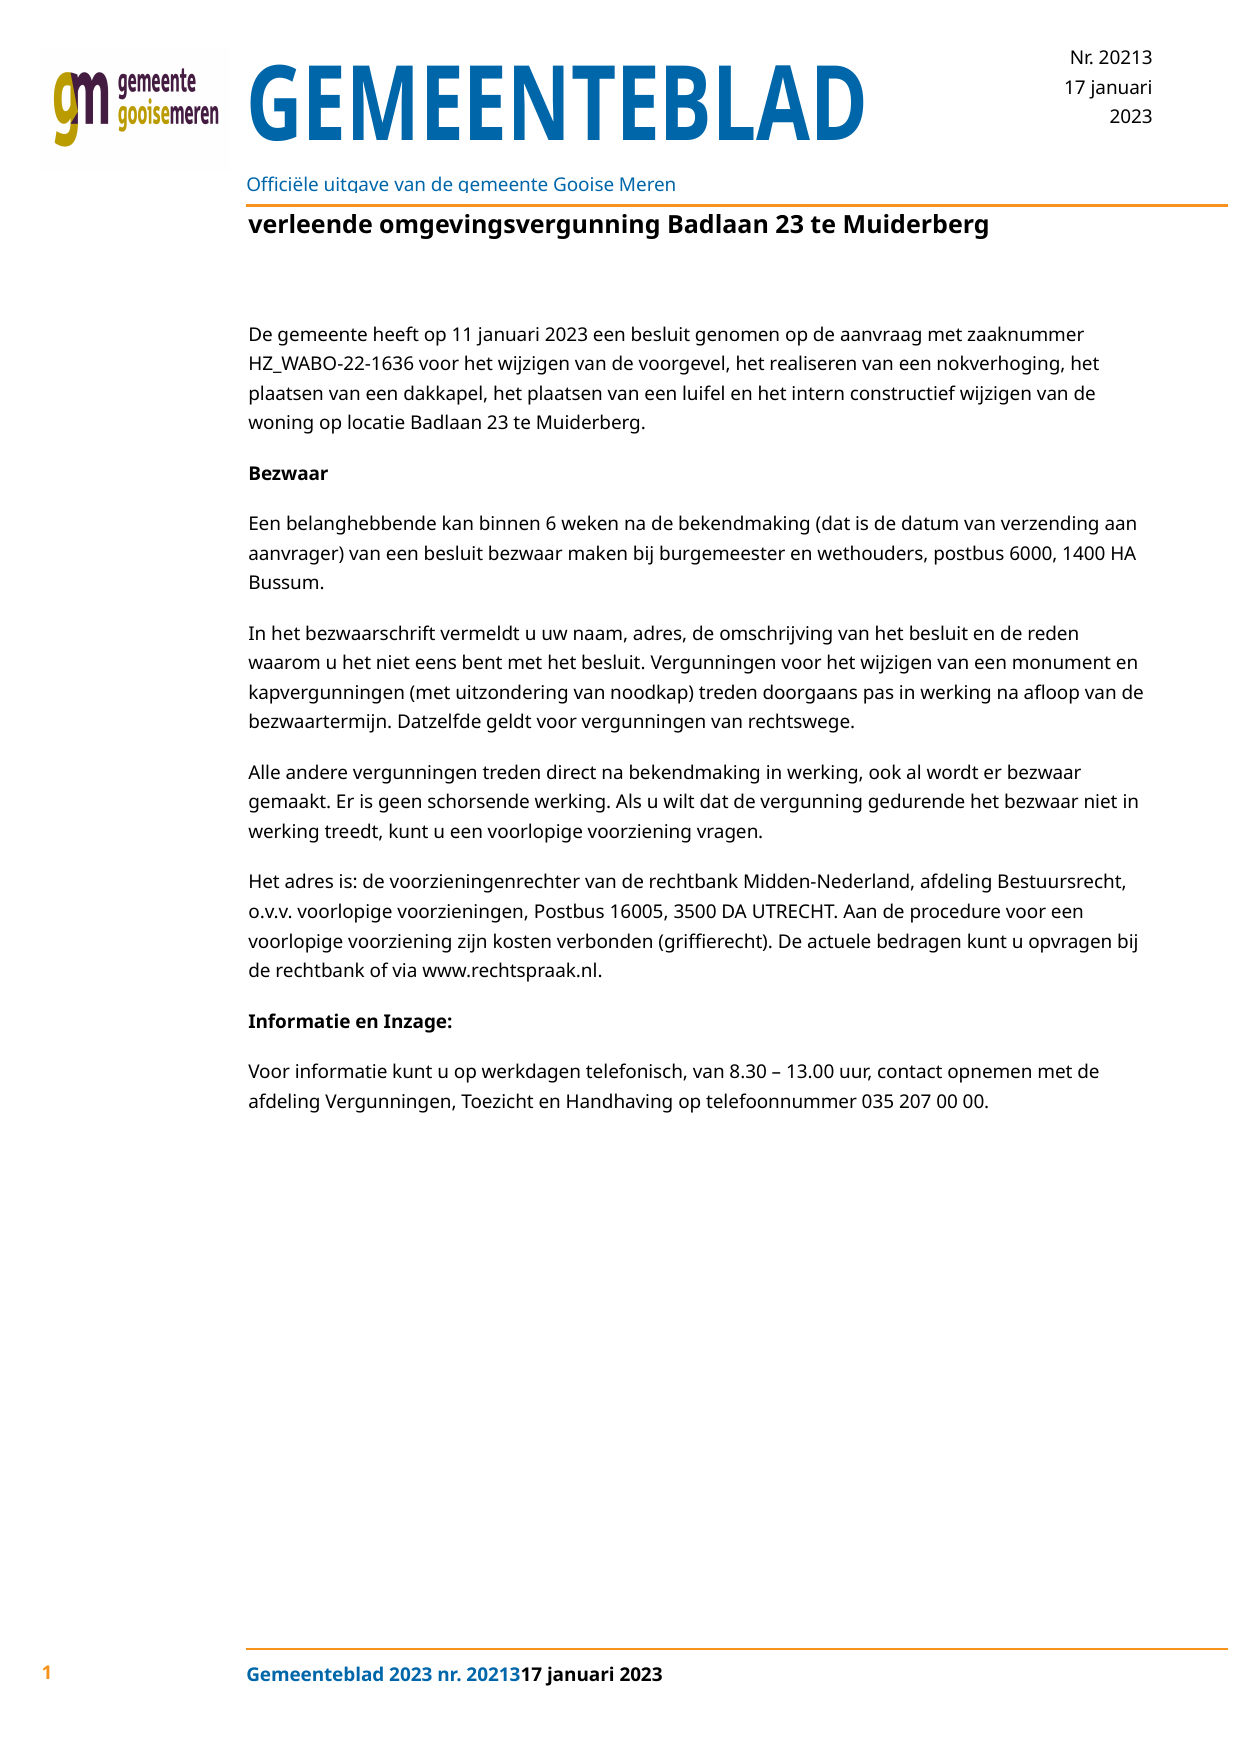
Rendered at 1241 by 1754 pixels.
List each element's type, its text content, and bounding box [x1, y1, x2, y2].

picture [41, 47, 231, 172]
text Het adres is: de voorzieningenrechter van de rechtbank Midden-Nederland, afdeling Bestuursrecht, o.v.v. voorlopige voorzieningen, Postbus 16005, 3500 DA UTRECHT. Aan de procedure voor een voorlopige voorziening zijn kosten verbonden (griffierecht). De actuele bedragen kunt u opvragen bij de rechtbank of via www.rechtspraak.nl. [248, 869, 1152, 983]
text Voor informatie kunt u op werkdagen telefonisch, van 8.30 – 13.00 uur, contact opnemen met de afdeling Vergunningen, Toezicht en Handhaving op telefoonnummer 035 207 00 00. [248, 1058, 1152, 1113]
text Een belanghebbende kan binnen 6 weken na de bekendmaking (dat is de datum van verzending aan aanvrager) van een besluit bezwaar maken bij burgemeester en wethouders, postbus 6000, 1400 HA Bussum. [248, 510, 1152, 595]
text Alle andere vergunningen treden direct na bekendmaking in werking, ook al wordt er bezwaar gemaakt. Er is geen schorsende werking. Als u wilt dat de vergunning gedurende het bezwaar niet in werking treedt, kunt u een voorlopige voorziening vragen. [248, 759, 1152, 844]
text verleende omgevingsvergunning Badlaan 23 te Muiderberg [248, 207, 1152, 241]
text De gemeente heeft op 11 januari 2023 een besluit genomen op de aanvraag met zaaknummer HZ_WABO-22-1636 voor het wijzigen van de voorgevel, het realiseren van een nokverhoging, het plaatsen van een dakkapel, het plaatsen van een luifel en het intern constructief wijzigen van de woning op locatie Badlaan 23 te Muiderberg. [248, 321, 1152, 435]
text Informatie en Inzage: [248, 1008, 1152, 1033]
text In het bezwaarschrift vermeldt u uw naam, adres, de omschrijving van het besluit en de reden waarom u het niet eens bent met het besluit. Vergunningen voor het wijzigen van een monument en kapvergunningen (met uitzondering van noodkap) treden doorgaans pas in werking na afloop van de bezwaartermijn. Datzelfde geldt voor vergunningen van rechtswege. [248, 620, 1152, 734]
text Bezwaar [248, 460, 1152, 486]
